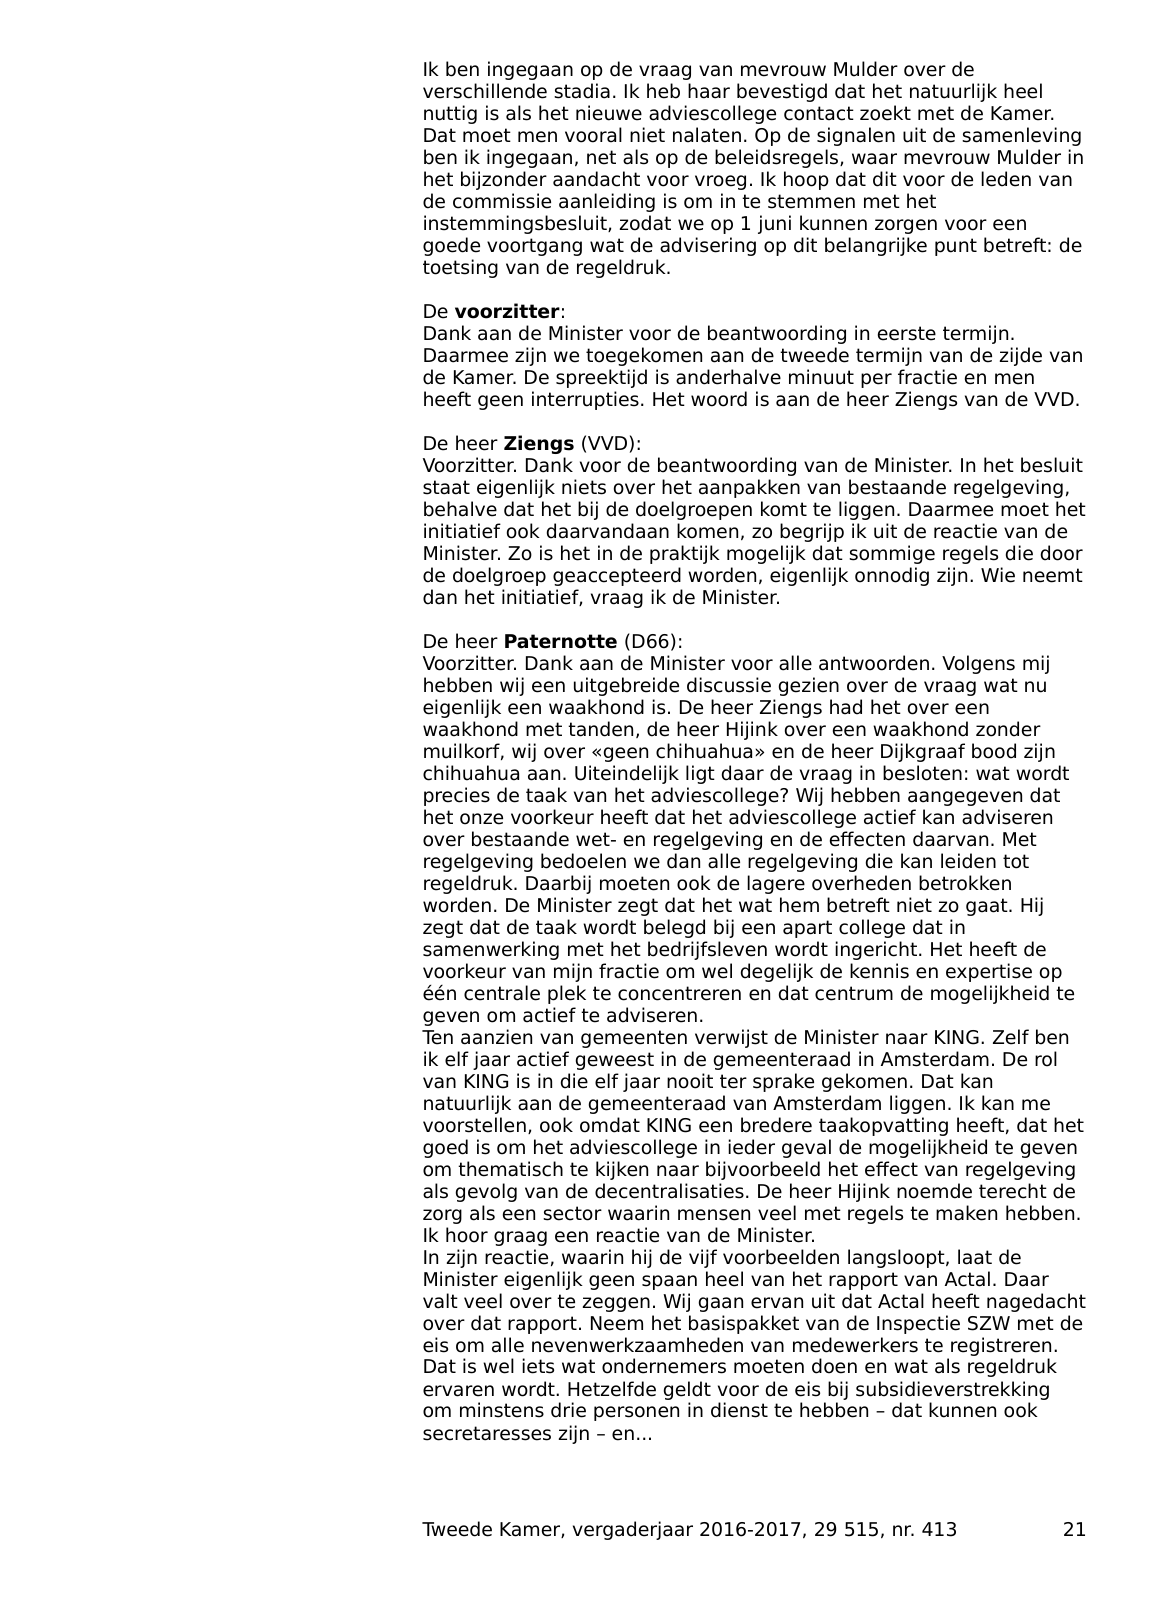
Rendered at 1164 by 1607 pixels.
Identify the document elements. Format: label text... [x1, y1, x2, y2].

text De heer Paternotte (D66): [422, 631, 1087, 653]
text De voorzitter: [422, 301, 1087, 323]
text Voorzitter. Dank aan de Minister voor alle antwoorden. Volgens mij hebben wij een uitgebreide discussie gezien over de vraag wat nu eigenlijk een waakhond is. De heer Ziengs had het over een waakhond met tanden, de heer Hijink over een waakhond zonder muilkorf, wij over «geen chihuahua» en de heer Dijkgraaf bood zijn chihuahua aan. Uiteindelijk ligt daar de vraag in besloten: wat wordt precies de taak van het adviescollege? Wij hebben aangegeven dat het onze voorkeur heeft dat het adviescollege actief kan adviseren over bestaande wet- en regelgeving en de effecten daarvan. Met regelgeving bedoelen we dan alle regelgeving die kan leiden tot regeldruk. Daarbij moeten ook de lagere overheden betrokken worden. De Minister zegt dat het wat hem betreft niet zo gaat. Hij zegt dat de taak wordt belegd bij een apart college dat in samenwerking met het bedrijfsleven wordt ingericht. Het heeft de voorkeur van mijn fractie om wel degelijk de kennis en expertise op één centrale plek te concentreren en dat centrum de mogelijkheid te geven om actief te adviseren. [422, 653, 1087, 1027]
text In zijn reactie, waarin hij de vijf voorbeelden langsloopt, laat de Minister eigenlijk geen spaan heel van het rapport van Actal. Daar valt veel over te zeggen. Wij gaan ervan uit dat Actal heeft nagedacht over dat rapport. Neem het basispakket van de Inspectie SZW met de eis om alle nevenwerkzaamheden van medewerkers te registreren. Dat is wel iets wat ondernemers moeten doen en wat als regeldruk ervaren wordt. Hetzelfde geldt voor de eis bij subsidieverstrekking om minstens drie personen in dienst te hebben – dat kunnen ook secretaresses zijn – en... [422, 1247, 1087, 1444]
text De heer Ziengs (VVD): [422, 433, 1087, 455]
text Voorzitter. Dank voor de beantwoording van de Minister. In het besluit staat eigenlijk niets over het aanpakken van bestaande regelgeving, behalve dat het bij de doelgroepen komt te liggen. Daarmee moet het initiatief ook daarvandaan komen, zo begrijp ik uit de reactie van de Minister. Zo is het in de praktijk mogelijk dat sommige regels die door de doelgroep geaccepteerd worden, eigenlijk onnodig zijn. Wie neemt dan het initiatief, vraag ik de Minister. [422, 455, 1087, 609]
text Ten aanzien van gemeenten verwijst de Minister naar KING. Zelf ben ik elf jaar actief geweest in de gemeenteraad in Amsterdam. De rol van KING is in die elf jaar nooit ter sprake gekomen. Dat kan natuurlijk aan de gemeenteraad van Amsterdam liggen. Ik kan me voorstellen, ook omdat KING een bredere taakopvatting heeft, dat het goed is om het adviescollege in ieder geval de mogelijkheid te geven om thematisch te kijken naar bijvoorbeeld het effect van regelgeving als gevolg van de decentralisaties. De heer Hijink noemde terecht de zorg als een sector waarin mensen veel met regels te maken hebben. Ik hoor graag een reactie van de Minister. [422, 1027, 1087, 1247]
text Ik ben ingegaan op de vraag van mevrouw Mulder over de verschillende stadia. Ik heb haar bevestigd dat het natuurlijk heel nuttig is als het nieuwe adviescollege contact zoekt met de Kamer. Dat moet men vooral niet nalaten. Op de signalen uit de samenleving ben ik ingegaan, net als op de beleidsregels, waar mevrouw Mulder in het bijzonder aandacht voor vroeg. Ik hoop dat dit voor de leden van de commissie aanleiding is om in te stemmen met het instemmingsbesluit, zodat we op 1 juni kunnen zorgen voor een goede voortgang wat de advisering op dit belangrijke punt betreft: de toetsing van de regeldruk. [422, 59, 1087, 279]
text Dank aan de Minister voor de beantwoording in eerste termijn. Daarmee zijn we toegekomen aan de tweede termijn van de zijde van de Kamer. De spreektijd is anderhalve minuut per fractie en men heeft geen interrupties. Het woord is aan de heer Ziengs van de VVD. [422, 323, 1087, 411]
